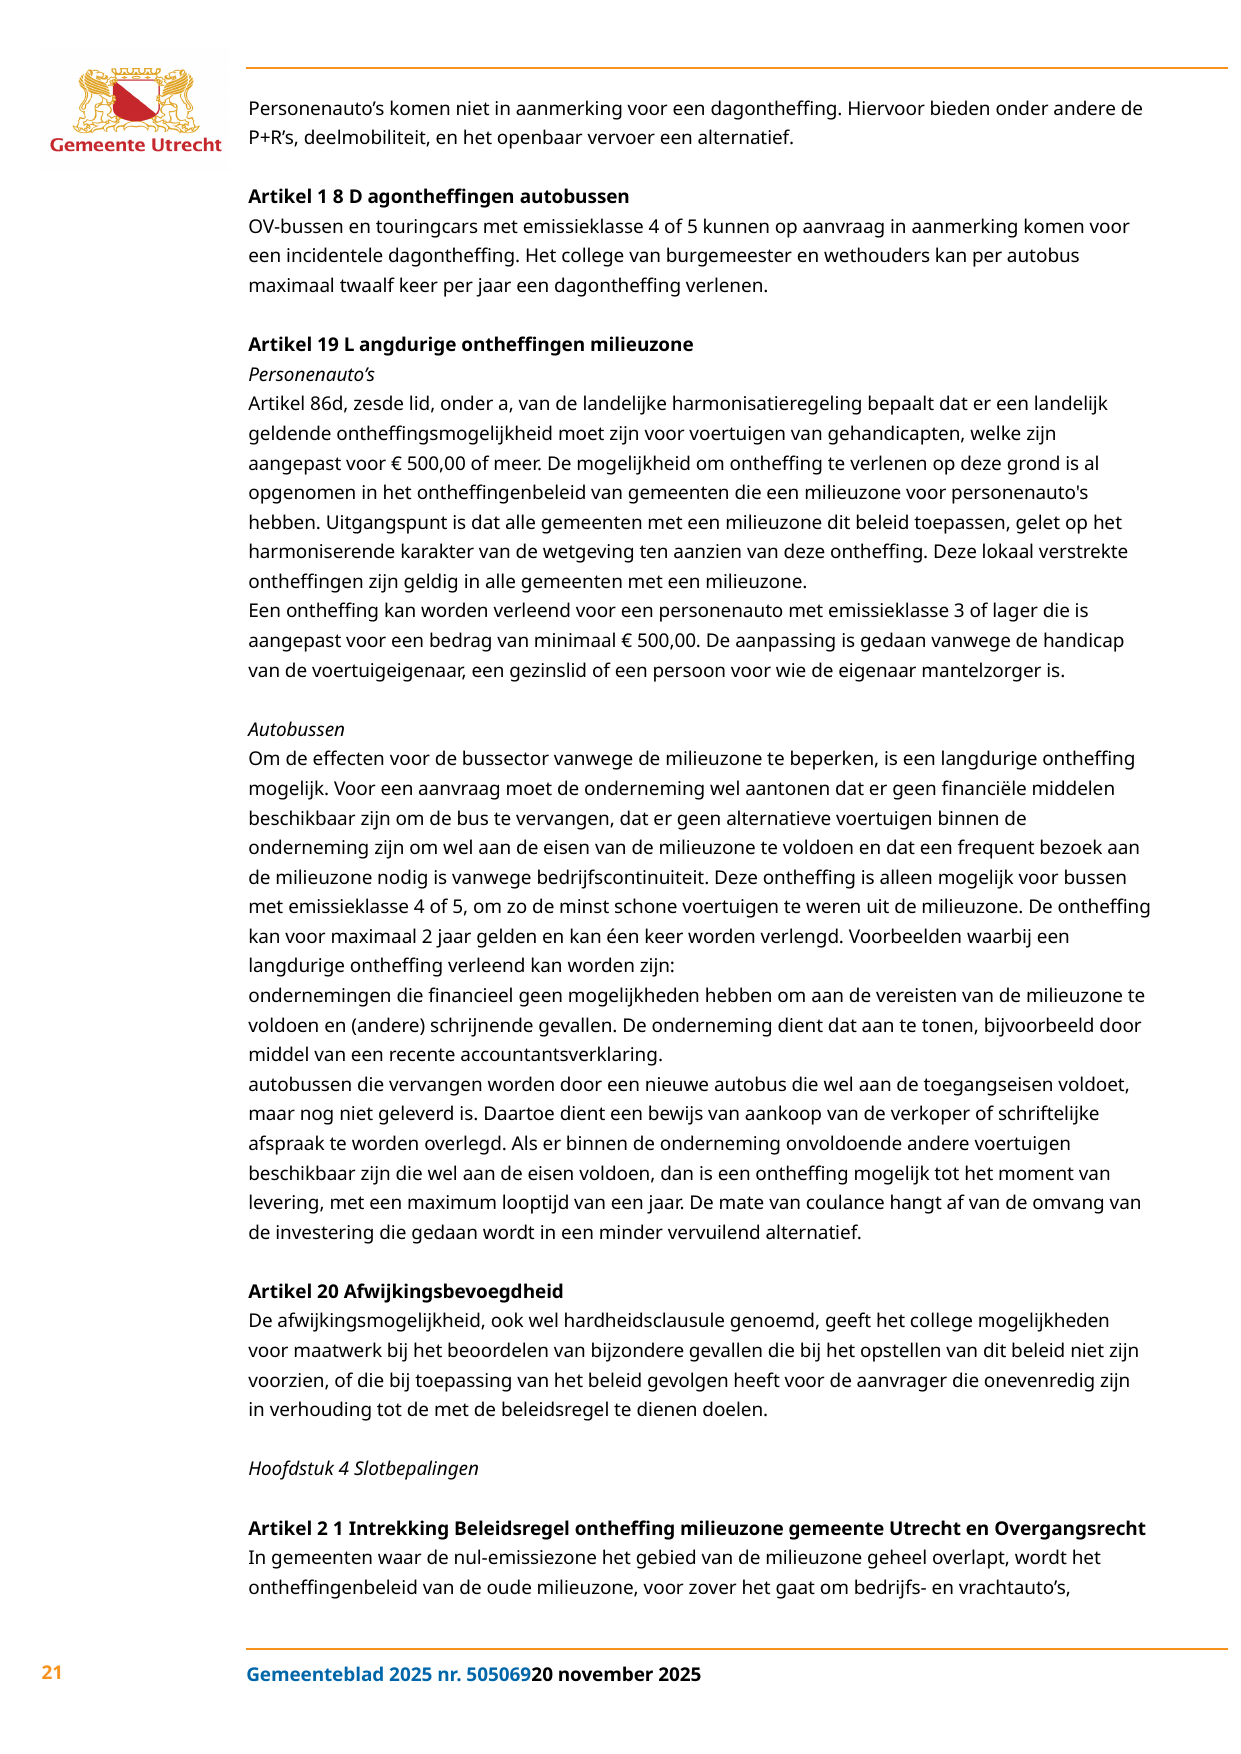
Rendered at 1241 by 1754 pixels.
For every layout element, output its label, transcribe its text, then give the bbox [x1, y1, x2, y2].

text Artikel 86d, zesde lid, onder a, van de landelijke harmonisatieregeling bepaalt dat er een landelijk geldende ontheffingsmogelijkheid moet zijn voor voertuigen van gehandicapten, welke zijn aangepast voor € 500,00 of meer. De mogelijkheid om ontheffing te verlenen op deze grond is al opgenomen in het ontheffingenbeleid van gemeenten die een milieuzone voor personenauto's hebben. Uitgangspunt is dat alle gemeenten met een milieuzone dit beleid toepassen, gelet op het harmoniserende karakter van de wetgeving ten aanzien van deze ontheffing. Deze lokaal verstrekte ontheffingen zijn geldig in alle gemeenten met een milieuzone. [248, 391, 1152, 594]
text ondernemingen die financieel geen mogelijkheden hebben om aan de vereisten van de milieuzone te voldoen en (andere) schrijnende gevallen. De onderneming dient dat aan te tonen, bijvoorbeeld door middel van een recente accountantsverklaring. [248, 982, 1152, 1067]
text De afwijkingsmogelijkheid, ook wel hardheidsclausule genoemd, geeft het college mogelijkheden voor maatwerk bij het beoordelen van bijzondere gevallen die bij het opstellen van dit beleid niet zijn voorzien, of die bij toepassing van het beleid gevolgen heeft voor de aanvrager die onevenredig zijn in verhouding tot de met de beleidsregel te dienen doelen. [248, 1308, 1152, 1422]
text autobussen die vervangen worden door een nieuwe autobus die wel aan de toegangseisen voldoet, maar nog niet geleverd is. Daartoe dient een bewijs van aankoop van de verkoper of schriftelijke afspraak te worden overlegd. Als er binnen de onderneming onvoldoende andere voertuigen beschikbaar zijn die wel aan de eisen voldoen, dan is een ontheffing mogelijk tot het moment van levering, met een maximum looptijd van een jaar. De mate van coulance hangt af van de omvang van de investering die gedaan wordt in een minder vervuilend alternatief. [248, 1071, 1152, 1245]
text Een ontheffing kan worden verleend voor een personenauto met emissieklasse 3 of lager die is aangepast voor een bedrag van minimaal € 500,00. De aanpassing is gedaan vanwege de handicap van de voertuigeigenaar, een gezinslid of een persoon voor wie de eigenaar mantelzorger is. [248, 598, 1152, 683]
text Autobussen [248, 716, 1152, 742]
text Personenauto’s komen niet in aanmerking voor een dagontheffing. Hiervoor bieden onder andere de P+R’s, deelmobiliteit, en het openbaar vervoer een alternatief. [248, 95, 1152, 150]
text In gemeenten waar de nul-emissiezone het gebied van de milieuzone geheel overlapt, wordt het ontheffingenbeleid van de oude milieuzone, voor zover het gaat om bedrijfs- en vrachtauto’s, [248, 1544, 1152, 1600]
text Artikel 20 Afwijkingsbevoegdheid [248, 1278, 1152, 1304]
text Artikel 2 1 Intrekking Beleidsregel ontheffing milieuzone gemeente Utrecht en Overgangsrecht [248, 1515, 1152, 1541]
text Om de effecten voor de bussector vanwege de milieuzone te beperken, is een langdurige ontheffing mogelijk. Voor een aanvraag moet de onderneming wel aantonen dat er geen financiële middelen beschikbaar zijn om de bus te vervangen, dat er geen alternatieve voertuigen binnen de onderneming zijn om wel aan de eisen van de milieuzone te voldoen en dat een frequent bezoek aan de milieuzone nodig is vanwege bedrijfscontinuiteit. Deze ontheffing is alleen mogelijk voor bussen met emissieklasse 4 of 5, om zo de minst schone voertuigen te weren uit de milieuzone. De ontheffing kan voor maximaal 2 jaar gelden en kan éen keer worden verlengd. Voorbeelden waarbij een langdurige ontheffing verleend kan worden zijn: [248, 746, 1152, 978]
picture [41, 47, 231, 172]
text Hoofdstuk 4 Slotbepalingen [248, 1456, 1152, 1481]
text OV-bussen en touringcars met emissieklasse 4 of 5 kunnen op aanvraag in aanmerking komen voor een incidentele dagontheffing. Het college van burgemeester en wethouders kan per autobus maximaal twaalf keer per jaar een dagontheffing verlenen. [248, 213, 1152, 298]
text Artikel 19 L angdurige ontheffingen milieuzone [248, 331, 1152, 357]
text Personenauto’s [248, 361, 1152, 387]
text Artikel 1 8 D agontheffingen autobussen [248, 183, 1152, 209]
